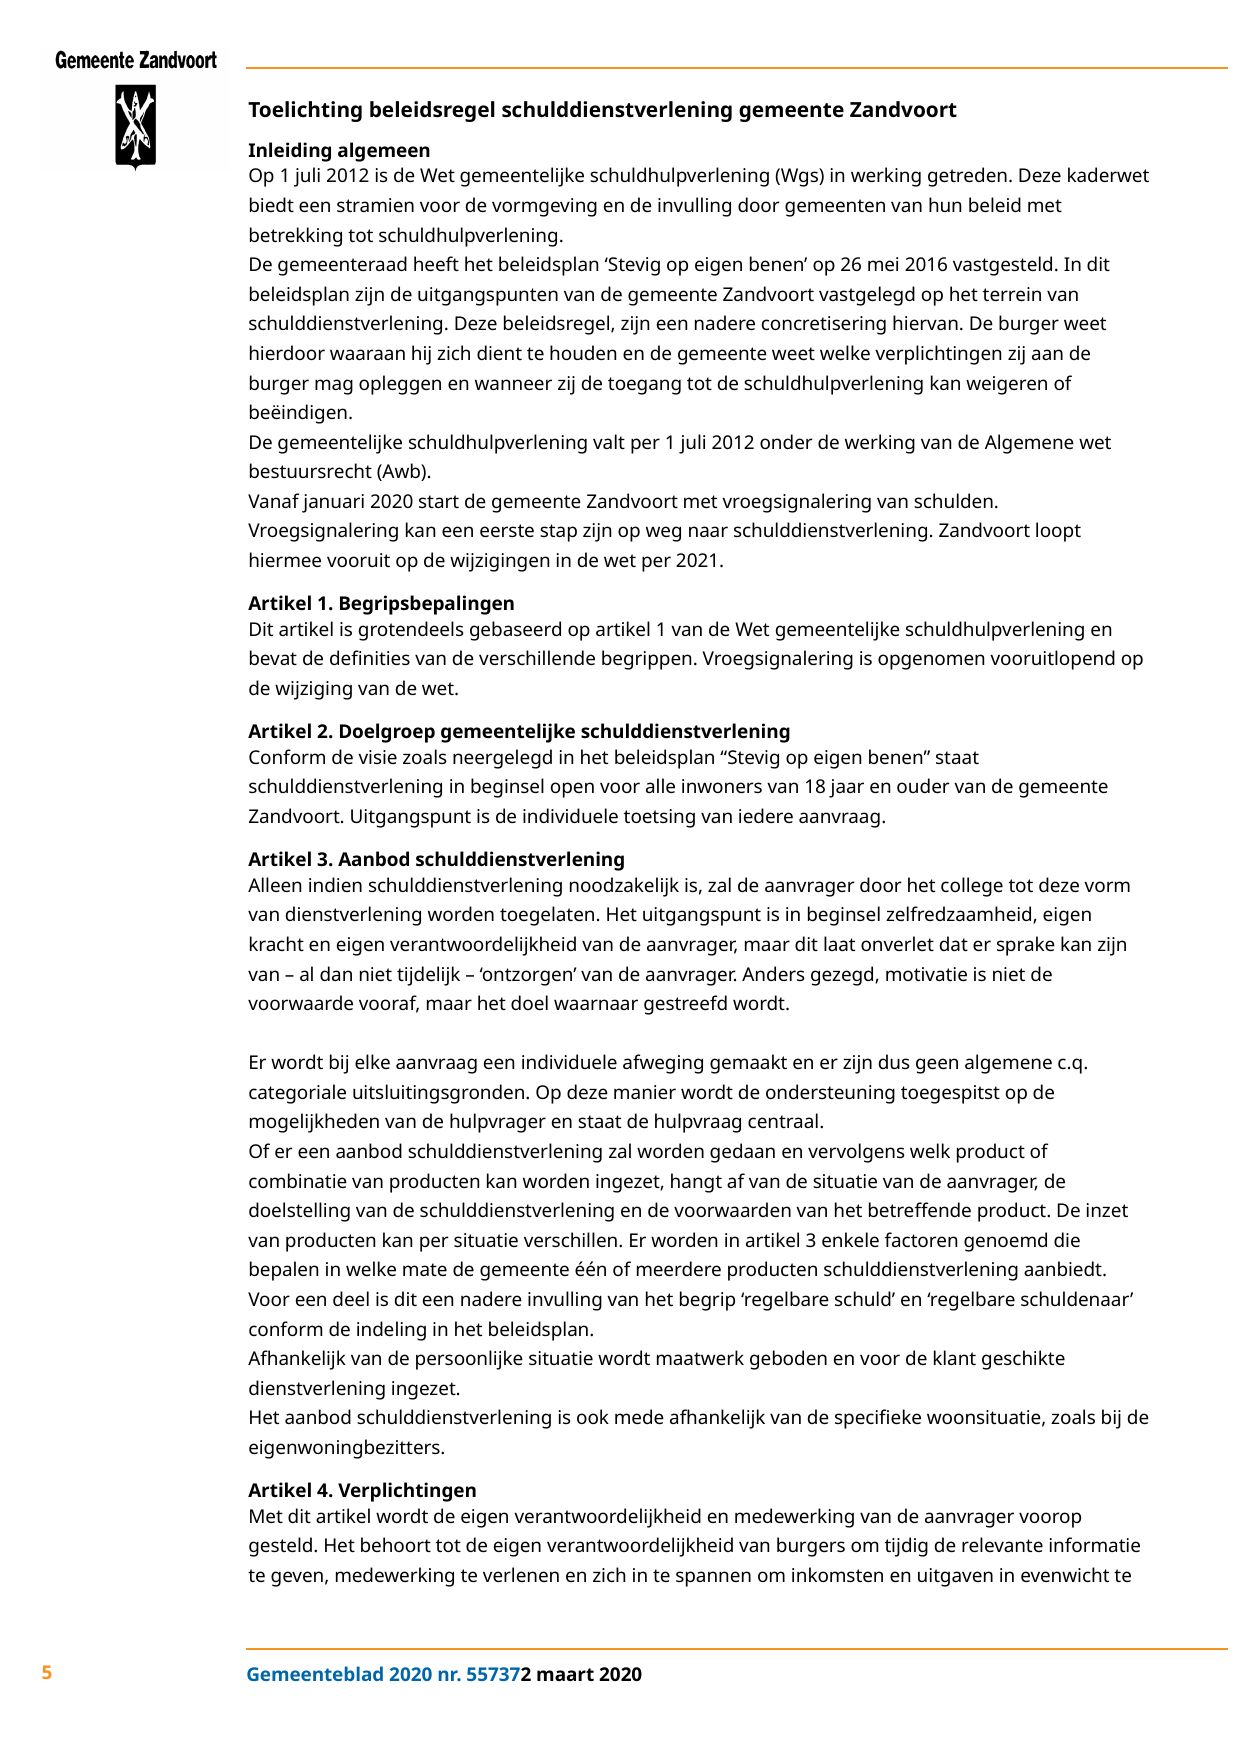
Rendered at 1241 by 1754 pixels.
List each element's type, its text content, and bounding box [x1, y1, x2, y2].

text Alleen indien schulddienstverlening noodzakelijk is, zal de aanvrager door het college tot deze vorm van dienstverlening worden toegelaten. Het uitgangspunt is in beginsel zelfredzaamheid, eigen kracht en eigen verantwoordelijkheid van de aanvrager, maar dit laat onverlet dat er sprake kan zijn van – al dan niet tijdelijk – ‘ontzorgen’ van de aanvrager. Anders gezegd, motivatie is niet de voorwaarde vooraf, maar het doel waarnaar gestreefd wordt. [248, 872, 1152, 1016]
text Artikel 4. Verplichtingen [248, 1477, 1152, 1503]
text Toelichting beleidsregel schulddienstverlening gemeente Zandvoort [248, 95, 1152, 123]
text Er wordt bij elke aanvraag een individuele afweging gemaakt en er zijn dus geen algemene c.q. categoriale uitsluitingsgronden. Op deze manier wordt de ondersteuning toegespitst op de mogelijkheden van de hulpvrager en staat de hulpvraag centraal. [248, 1049, 1152, 1134]
text Artikel 3. Aanbod schulddienstverlening [248, 846, 1152, 872]
text De gemeenteraad heeft het beleidsplan ‘Stevig op eigen benen’ op 26 mei 2016 vastgesteld. In dit beleidsplan zijn de uitgangspunten van de gemeente Zandvoort vastgelegd op het terrein van schulddienstverlening. Deze beleidsregel, zijn een nadere concretisering hiervan. De burger weet hierdoor waaraan hij zich dient te houden en de gemeente weet welke verplichtingen zij aan de burger mag opleggen en wanneer zij de toegang tot de schuldhulpverlening kan weigeren of beëindigen. [248, 251, 1152, 425]
text Dit artikel is grotendeels gebaseerd op artikel 1 van de Wet gemeentelijke schuldhulpverlening en bevat de definities van de verschillende begrippen. Vroegsignalering is opgenomen vooruitlopend op de wijziging van de wet. [248, 616, 1152, 701]
text Het aanbod schulddienstverlening is ook mede afhankelijk van de specifieke woonsituatie, zoals bij de eigenwoningbezitters. [248, 1404, 1152, 1460]
text Of er een aanbod schulddienstverlening zal worden gedaan en vervolgens welk product of combinatie van producten kan worden ingezet, hangt af van de situatie van de aanvrager, de doelstelling van de schulddienstverlening en de voorwaarden van het betreffende product. De inzet van producten kan per situatie verschillen. Er worden in artikel 3 enkele factoren genoemd die bepalen in welke mate de gemeente één of meerdere producten schulddienstverlening aanbiedt. Voor een deel is dit een nadere invulling van het begrip ‘regelbare schuld’ en ‘regelbare schuldenaar’ conform de indeling in het beleidsplan. [248, 1138, 1152, 1342]
text Met dit artikel wordt de eigen verantwoordelijkheid en medewerking van de aanvrager voorop gesteld. Het behoort tot de eigen verantwoordelijkheid van burgers om tijdig de relevante informatie te geven, medewerking te verlenen en zich in te spannen om inkomsten en uitgaven in evenwicht te [248, 1503, 1152, 1588]
text Artikel 2. Doelgroep gemeentelijke schulddienstverlening [248, 718, 1152, 744]
text Afhankelijk van de persoonlijke situatie wordt maatwerk geboden en voor de klant geschikte dienstverlening ingezet. [248, 1345, 1152, 1401]
picture [41, 47, 231, 172]
text Vanaf januari 2020 start de gemeente Zandvoort met vroegsignalering van schulden. Vroegsignalering kan een eerste stap zijn op weg naar schulddienstverlening. Zandvoort loopt hiermee vooruit op de wijzigingen in de wet per 2021. [248, 488, 1152, 573]
text Artikel 1. Begripsbepalingen [248, 590, 1152, 616]
text Inleiding algemeen [248, 137, 1152, 163]
text Conform de visie zoals neergelegd in het beleidsplan “Stevig op eigen benen” staat schulddienstverlening in beginsel open voor alle inwoners van 18 jaar en ouder van de gemeente Zandvoort. Uitgangspunt is de individuele toetsing van iedere aanvraag. [248, 744, 1152, 829]
text De gemeentelijke schuldhulpverlening valt per 1 juli 2012 onder de werking van de Algemene wet bestuursrecht (Awb). [248, 429, 1152, 484]
text Op 1 juli 2012 is de Wet gemeentelijke schuldhulpverlening (Wgs) in werking getreden. Deze kaderwet biedt een stramien voor de vormgeving en de invulling door gemeenten van hun beleid met betrekking tot schuldhulpverlening. [248, 163, 1152, 247]
